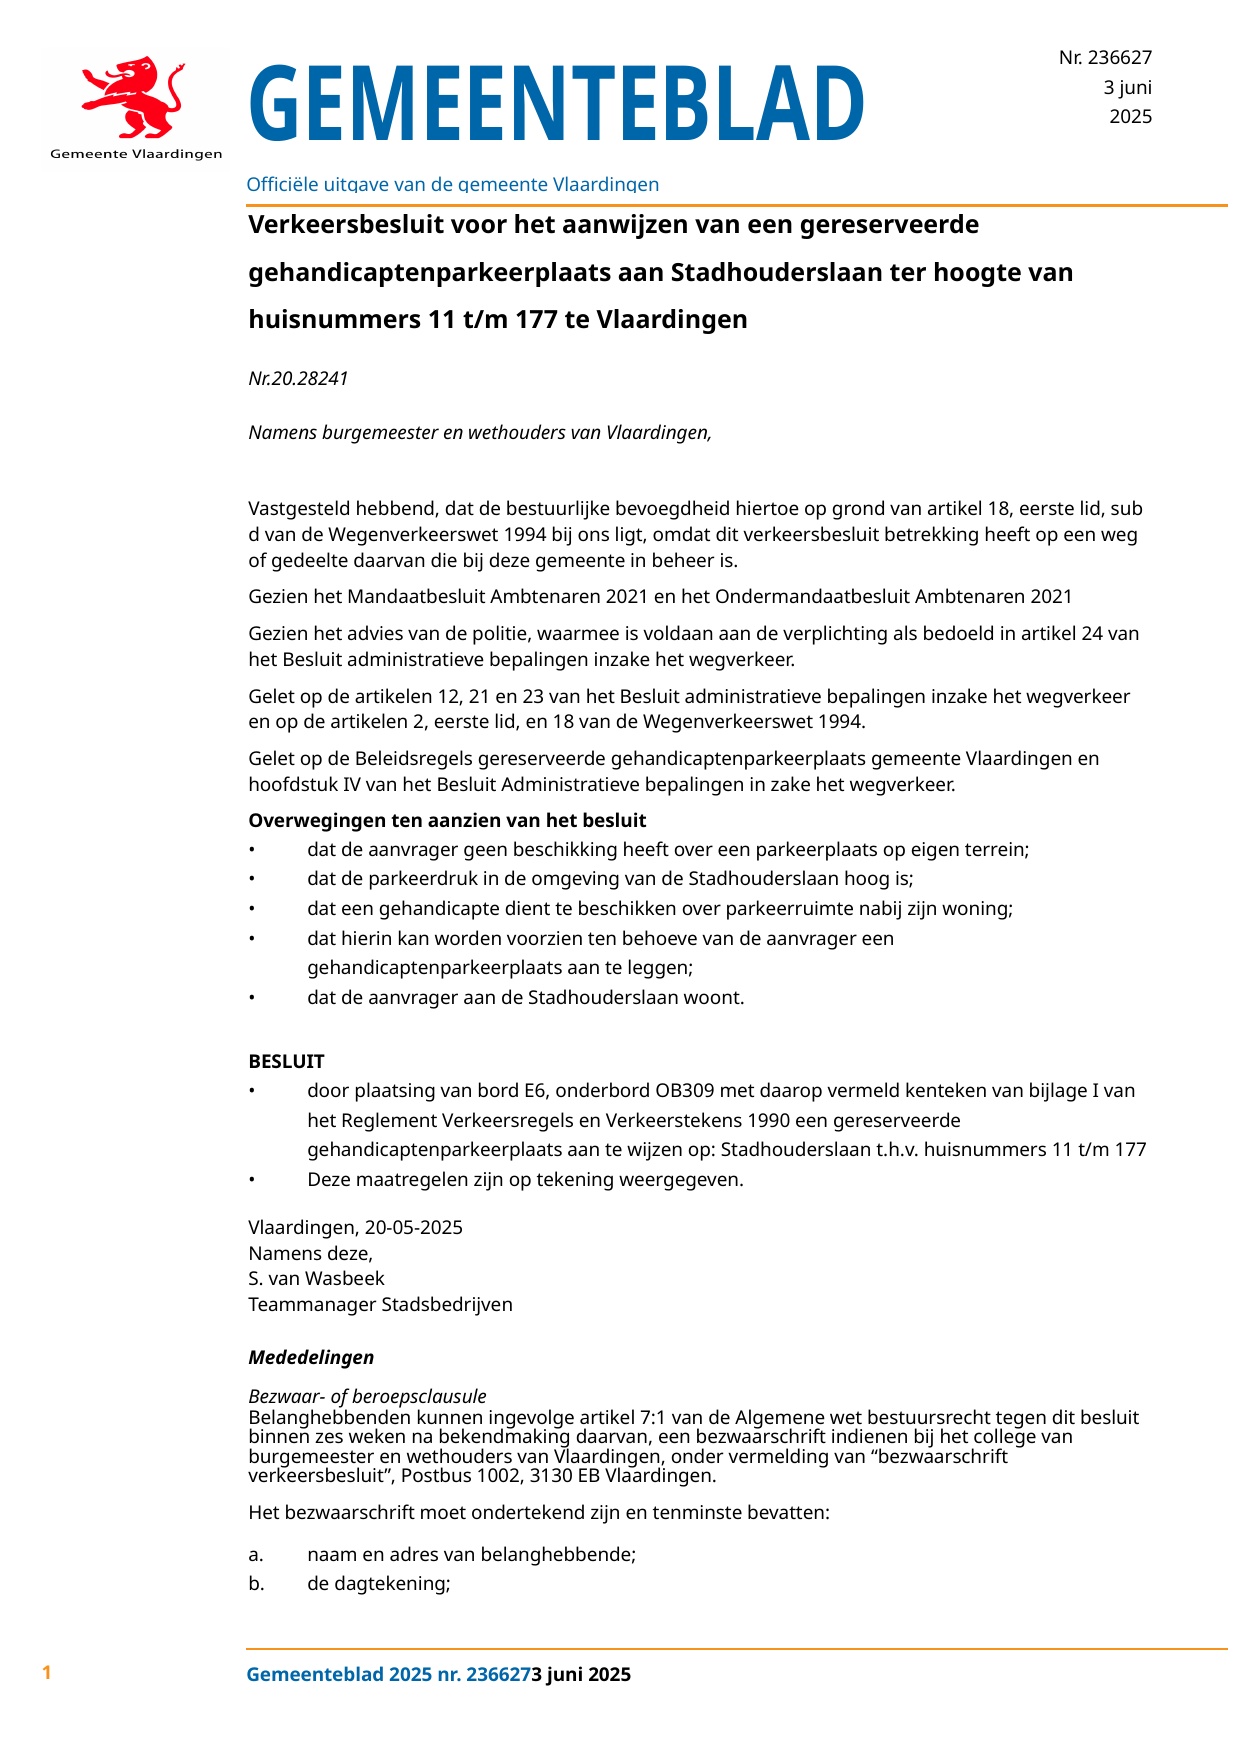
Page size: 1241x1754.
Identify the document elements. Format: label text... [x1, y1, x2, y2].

list dat de aanvrager aan de Stadhouderslaan woont. [248, 984, 1152, 1009]
text Belanghebbenden kunnen ingevolge artikel 7:1 van de Algemene wet bestuursrecht tegen dit besluit binnen zes weken na bekendmaking daarvan, een bezwaarschrift indienen bij het college van burgemeester en wethouders van Vlaardingen, onder vermelding van “bezwaarschrift verkeersbesluit”, Postbus 1002, 3130 EB Vlaardingen. [248, 1409, 1152, 1486]
list Deze maatregelen zijn op tekening weergegeven. [248, 1166, 1152, 1192]
list dat hierin kan worden voorzien ten behoeve van de aanvrager een gehandicaptenparkeerplaats aan te leggen; [248, 925, 1152, 980]
text Gezien het advies van de politie, waarmee is voldaan aan de verplichting als bedoeld in artikel 24 van het Besluit administratieve bepalingen inzake het wegverkeer. [248, 620, 1152, 672]
text Vlaardingen, 20-05-2025 [248, 1214, 1152, 1240]
list dat een gehandicapte dient te beschikken over parkeerruimte nabij zijn woning; [248, 895, 1152, 921]
list door plaatsing van bord E6, onderbord OB309 met daarop vermeld kenteken van bijlage I van het Reglement Verkeersregels en Verkeerstekens 1990 een gereserveerde gehandicaptenparkeerplaats aan te wijzen op: Stadhouderslaan t.h.v. huisnummers 11 t/m 177 [248, 1077, 1152, 1162]
text Teammanager Stadsbedrijven [248, 1291, 1152, 1317]
text Gezien het Mandaatbesluit Ambtenaren 2021 en het Ondermandaatbesluit Ambtenaren 2021 [248, 584, 1152, 609]
text Het bezwaarschrift moet ondertekend zijn en tenminste bevatten: [248, 1504, 1152, 1523]
text Vastgesteld hebbend, dat de bestuurlijke bevoegdheid hiertoe op grond van artikel 18, eerste lid, sub d van de Wegenverkeerswet 1994 bij ons ligt, omdat dit verkeersbesluit betrekking heeft op een weg of gedeelte daarvan die bij deze gemeente in beheer is. [248, 496, 1152, 573]
text Overwegingen ten aanzien van het besluit [248, 808, 1152, 833]
text Gelet op de artikelen 12, 21 en 23 van het Besluit administratieve bepalingen inzake het wegverkeer en op de artikelen 2, eerste lid, en 18 van de Wegenverkeerswet 1994. [248, 683, 1152, 734]
text Nr.20.28241 [248, 366, 1152, 391]
list dat de aanvrager geen beschikking heeft over een parkeerplaats op eigen terrein; [248, 836, 1152, 862]
list de dagtekening; [248, 1570, 1152, 1596]
text Mededelingen [248, 1344, 1152, 1370]
picture [41, 47, 231, 172]
text Namens burgemeester en wethouders van Vlaardingen, [248, 419, 1152, 445]
list dat de parkeerdruk in de omgeving van de Stadhouderslaan hoog is; [248, 866, 1152, 891]
text Gelet op de Beleidsregels gereserveerde gehandicaptenparkeerplaats gemeente Vlaardingen en hoofdstuk IV van het Besluit Administratieve bepalingen in zake het wegverkeer. [248, 745, 1152, 797]
text Verkeersbesluit voor het aanwijzen van een gereserveerde gehandicaptenparkeerplaats aan Stadhouderslaan ter hoogte van huisnummers 11 t/m 177 te Vlaardingen [248, 207, 1152, 336]
text S. van Wasbeek [248, 1265, 1152, 1291]
text Bezwaar- of beroepsclausule [248, 1383, 1152, 1409]
text BESLUIT [248, 1048, 1152, 1073]
list naam en adres van belanghebbende; [248, 1541, 1152, 1567]
text Namens deze, [248, 1240, 1152, 1265]
